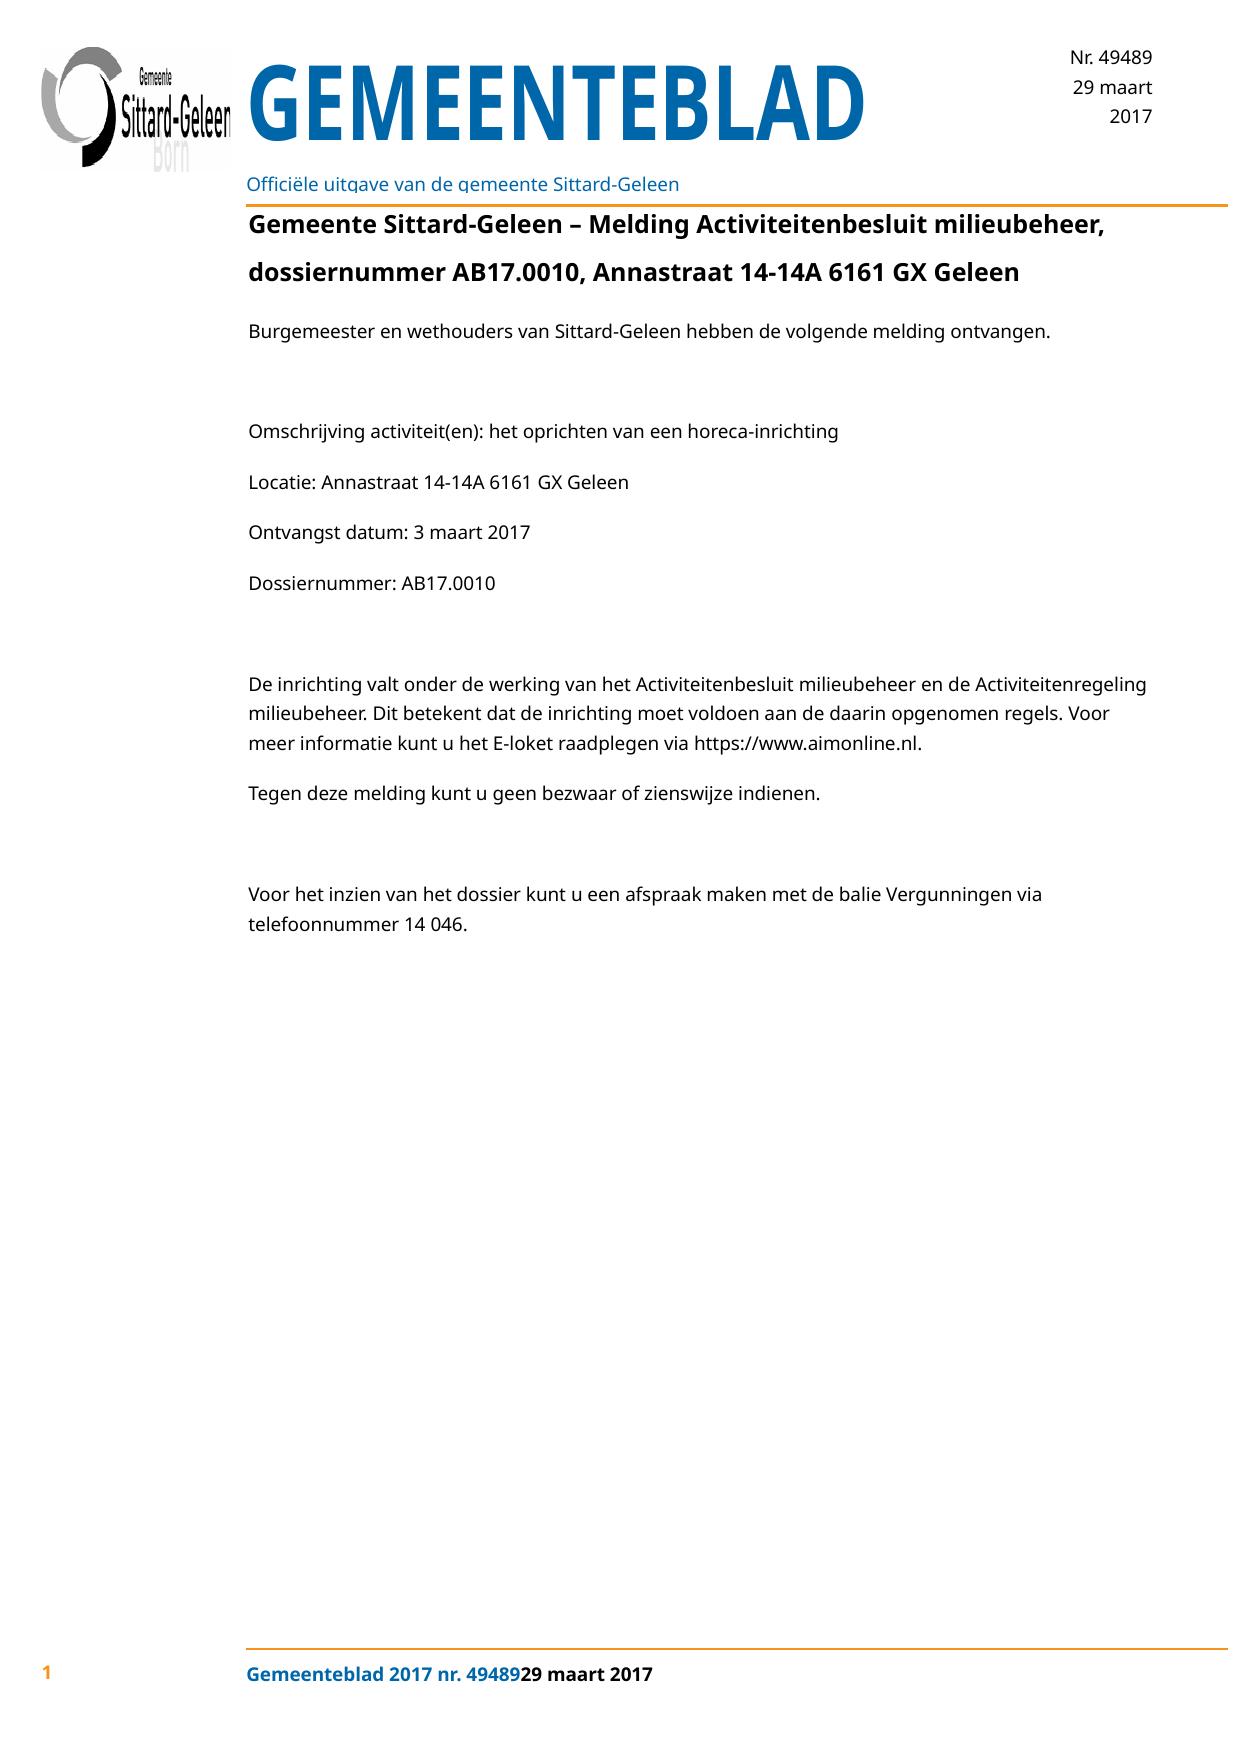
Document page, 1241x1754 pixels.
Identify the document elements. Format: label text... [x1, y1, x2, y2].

text Voor het inzien van het dossier kunt u een afspraak maken met de balie Vergunningen via telefoonnummer 14 046. [248, 881, 1152, 937]
text Burgemeester en wethouders van Sittard-Geleen hebben de volgende melding ontvangen. [248, 318, 1152, 344]
text Locatie: Annastraat 14-14A 6161 GX Geleen [248, 469, 1152, 495]
text De inrichting valt onder de werking van het Activiteitenbesluit milieubeheer en de Activiteitenregeling milieubeheer. Dit betekent dat de inrichting moet voldoen aan de daarin opgenomen regels. Voor meer informatie kunt u het E-loket raadplegen via https://www.aimonline.nl. [248, 671, 1152, 756]
text Ontvangst datum: 3 maart 2017 [248, 519, 1152, 545]
text Dossiernummer: AB17.0010 [248, 570, 1152, 596]
text Gemeente Sittard-Geleen – Melding Activiteitenbesluit milieubeheer, dossiernummer AB17.0010, Annastraat 14-14A 6161 GX Geleen [248, 207, 1152, 288]
picture [41, 47, 231, 172]
text Tegen deze melding kunt u geen bezwaar of zienswijze indienen. [248, 780, 1152, 806]
text Omschrijving activiteit(en): het oprichten van een horeca-inrichting [248, 419, 1152, 444]
